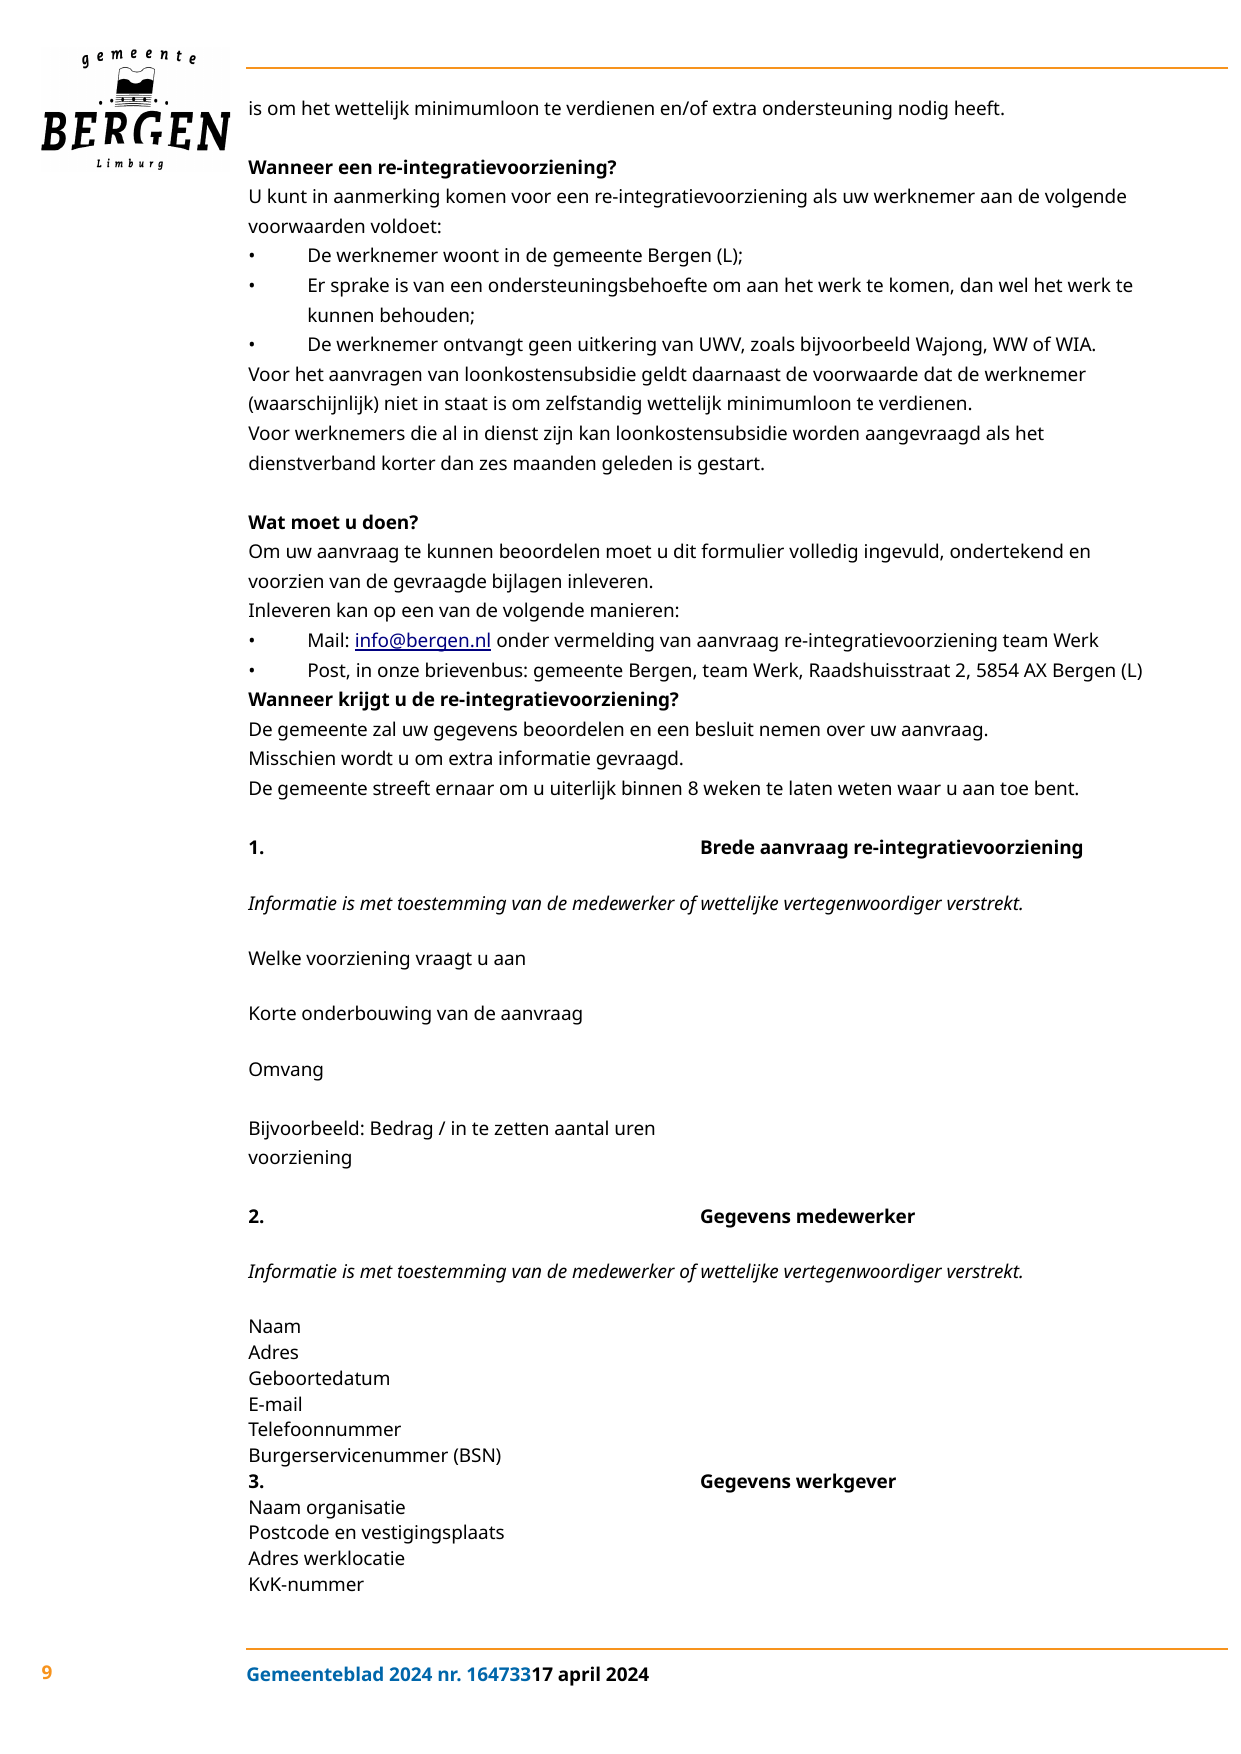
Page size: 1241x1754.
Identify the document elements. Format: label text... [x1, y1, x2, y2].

table_cell [700, 1443, 1152, 1468]
table_cell Informatie is met toestemming van de medewerker of wettelijke vertegenwoordiger verstrekt. [248, 1229, 1152, 1314]
text Wat moet u doen? [248, 509, 1152, 535]
text Voor werknemers die al in dienst zijn kan loonkostensubsidie worden aangevraagd als het dienstverband korter dan zes maanden geleden is gestart. [248, 420, 1152, 476]
text De gemeente zal uw gegevens beoordelen en een besluit nemen over uw aanvraag. [248, 716, 1152, 742]
table_cell [700, 1417, 1152, 1442]
table_cell [700, 1056, 1152, 1170]
table_cell Burgerservicenummer (BSN) [248, 1443, 700, 1468]
text U kunt in aanmerking komen voor een re-integratievoorziening als uw werknemer aan de volgende voorwaarden voldoet: [248, 183, 1152, 239]
table_cell [700, 1494, 1152, 1519]
text Voor het aanvragen van loonkostensubsidie geldt daarnaast de voorwaarde dat de werknemer (waarschijnlijk) niet in staat is om zelfstandig wettelijk minimumloon te verdienen. [248, 361, 1152, 416]
table_cell Geboortedatum [248, 1365, 700, 1391]
text Wanneer krijgt u de re-integratievoorziening? [248, 686, 1152, 712]
table_cell [700, 1314, 1152, 1339]
table_cell Adres [248, 1340, 700, 1365]
table_cell Gegevens werkgever [700, 1468, 1152, 1494]
table_cell Informatie is met toestemming van de medewerker of wettelijke vertegenwoordiger verstrekt. [248, 860, 1152, 945]
table_header 1. [248, 835, 700, 860]
text Om uw aanvraag te kunnen beoordelen moet u dit formulier volledig ingevuld, ondertekend en voorzien van de gevraagde bijlagen inleveren. [248, 538, 1152, 594]
list Mail: info@bergen.nl onder vermelding van aanvraag re-integratievoorziening team Werk [248, 627, 1152, 653]
table_cell Omvang Bijvoorbeeld: Bedrag / in te zetten aantal uren voorziening [248, 1056, 700, 1170]
table_header Gegevens medewerker [700, 1203, 1152, 1229]
table_header 2. [248, 1203, 700, 1229]
text is om het wettelijk minimumloon te verdienen en/of extra ondersteuning nodig heeft. [248, 95, 1152, 121]
table_cell E-mail [248, 1391, 700, 1417]
table_cell [700, 945, 1152, 1000]
table_cell Naam [248, 1314, 700, 1339]
table_cell Telefoonnummer [248, 1417, 700, 1442]
list De werknemer ontvangt geen uitkering van UWV, zoals bijvoorbeeld Wajong, WW of WIA. [248, 331, 1152, 357]
table_cell Naam organisatie [248, 1494, 700, 1519]
text Inleveren kan op een van de volgende manieren: [248, 598, 1152, 623]
table_cell [700, 1545, 1152, 1571]
table_cell Postcode en vestigingsplaats [248, 1520, 700, 1545]
table_cell Adres werklocatie [248, 1545, 700, 1571]
table_cell [700, 1391, 1152, 1417]
table_cell [700, 1365, 1152, 1391]
list De werknemer woont in de gemeente Bergen (L); [248, 243, 1152, 268]
list Post, in onze brievenbus: gemeente Bergen, team Werk, Raadshuisstraat 2, 5854 AX Bergen (L) [248, 657, 1152, 683]
picture [41, 47, 231, 172]
text De gemeente streeft ernaar om u uiterlijk binnen 8 weken te laten weten waar u aan toe bent. [248, 775, 1152, 801]
text Misschien wordt u om extra informatie gevraagd. [248, 746, 1152, 771]
table_cell [700, 1571, 1152, 1597]
table_cell Korte onderbouwing van de aanvraag [248, 1000, 700, 1056]
table_cell 3. [248, 1468, 700, 1494]
table_cell Welke voorziening vraagt u aan [248, 945, 700, 1000]
table_cell [700, 1520, 1152, 1545]
table_cell [700, 1000, 1152, 1056]
table_cell [700, 1340, 1152, 1365]
table_cell KvK-nummer [248, 1571, 700, 1597]
list Er sprake is van een ondersteuningsbehoefte om aan het werk te komen, dan wel het werk te kunnen behouden; [248, 272, 1152, 328]
table_header Brede aanvraag re-integratievoorziening [700, 835, 1152, 860]
text Wanneer een re-integratievoorziening? [248, 154, 1152, 180]
